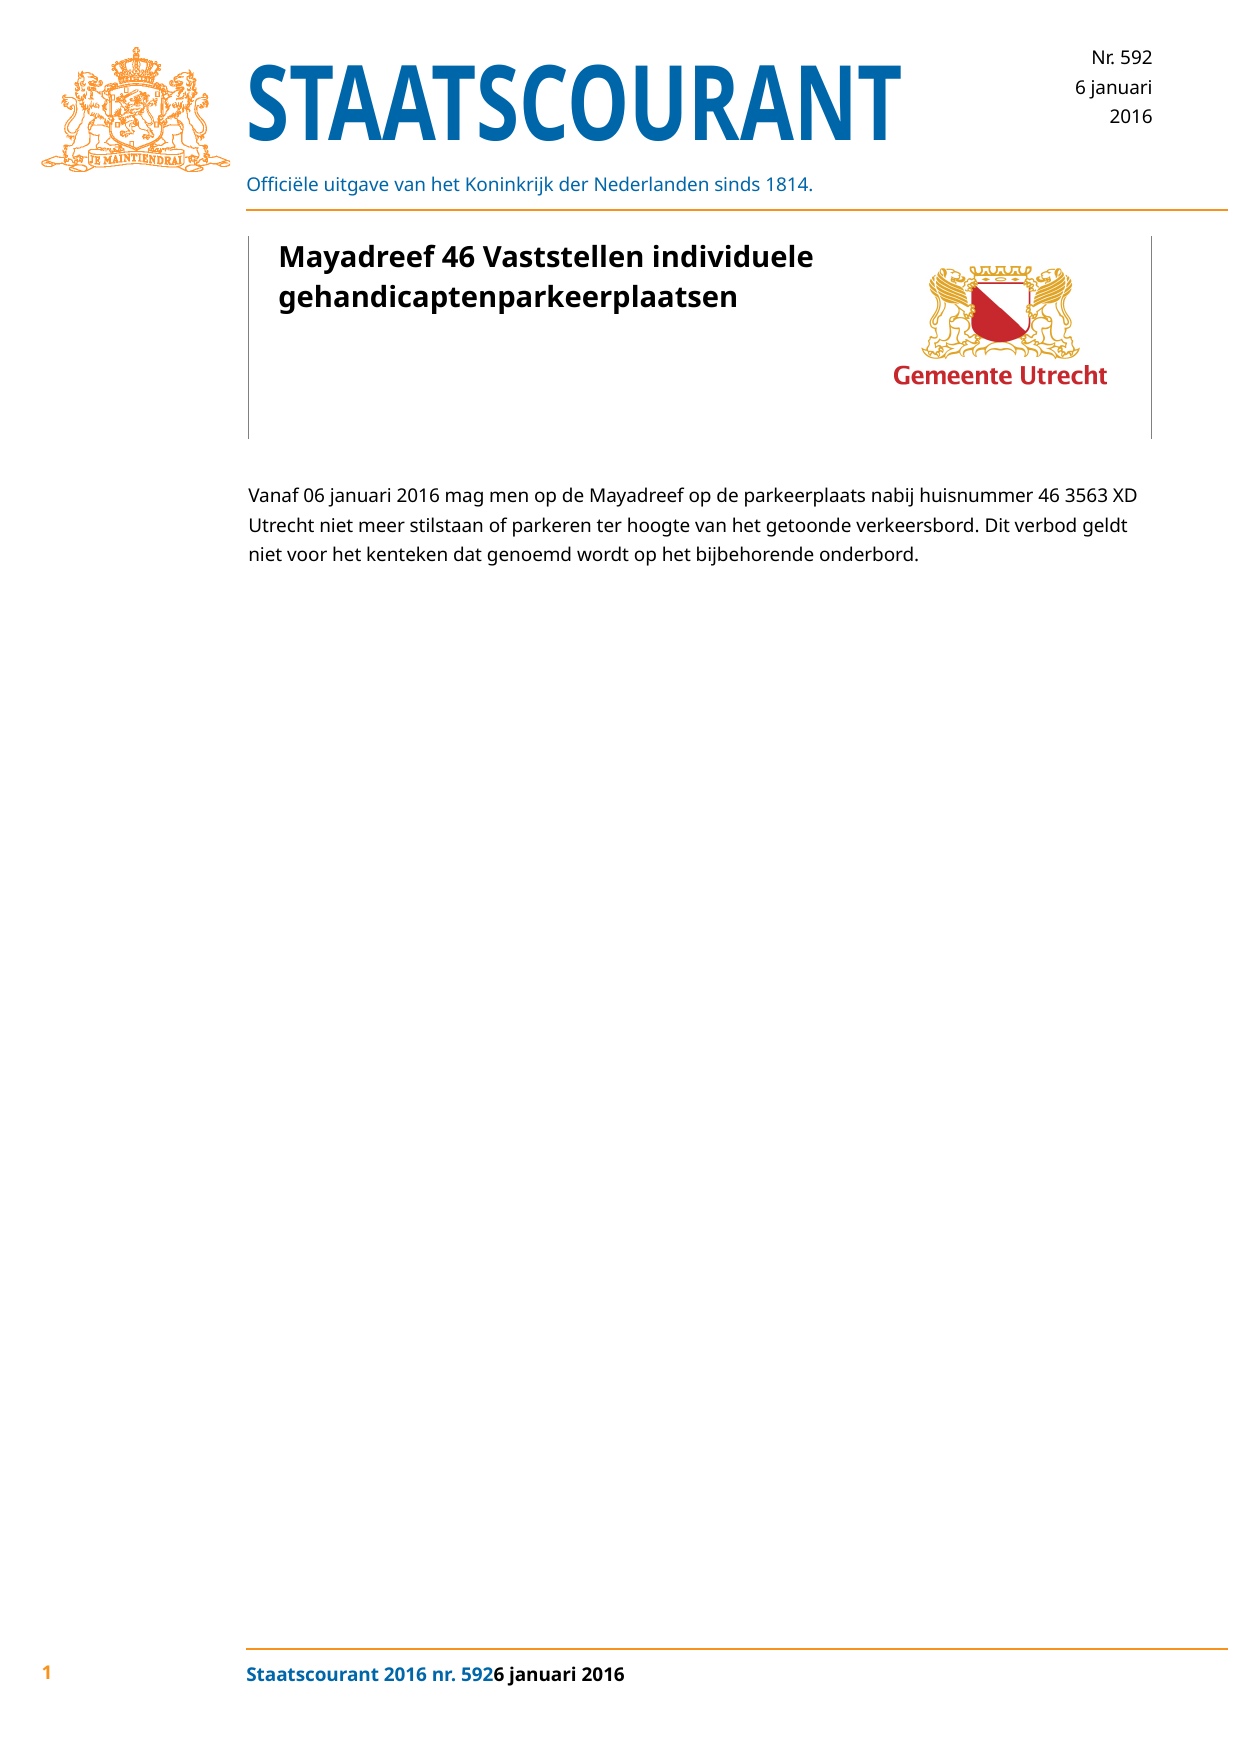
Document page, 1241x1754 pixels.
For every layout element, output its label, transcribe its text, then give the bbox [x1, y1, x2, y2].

picture [41, 47, 231, 172]
table_header [850, 414, 1151, 439]
table_header [1119, 236, 1151, 413]
table_header [850, 236, 882, 413]
text Vanaf 06 januari 2016 mag men op de Mayadreef op de parkeerplaats nabij huisnummer 46 3563 XD Utrecht niet meer stilstaan of parkeren ter hoogte van het getoonde verkeersbord. Dit verbod geldt niet voor het kenteken dat genoemd wordt op het bijbehorende onderbord. [248, 482, 1152, 567]
picture [882, 236, 1119, 414]
table_header Mayadreef 46 Vaststellen individuele gehandicaptenparkeerplaatsen [249, 236, 850, 439]
